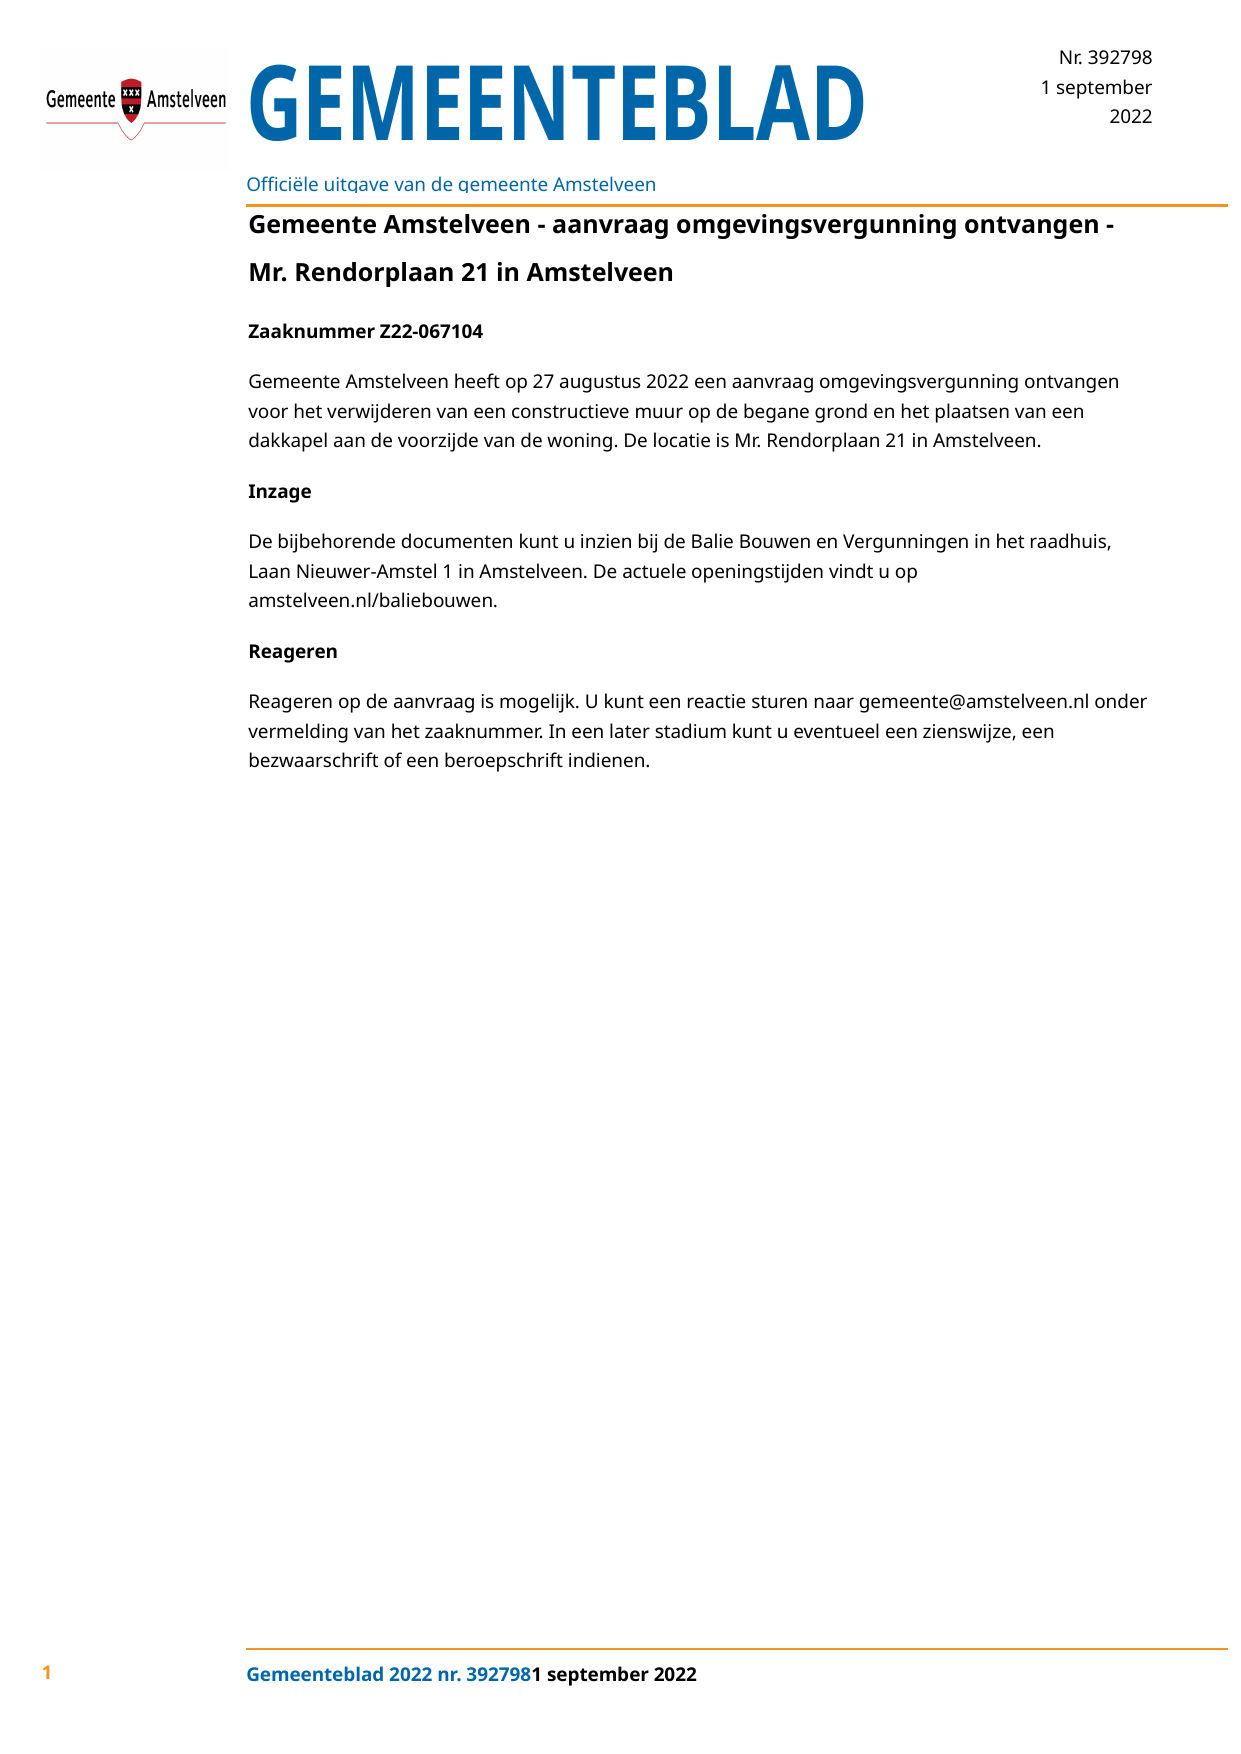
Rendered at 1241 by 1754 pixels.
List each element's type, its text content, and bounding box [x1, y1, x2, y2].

picture [41, 47, 231, 172]
text De bijbehorende documenten kunt u inzien bij de Balie Bouwen en Vergunningen in het raadhuis, Laan Nieuwer-Amstel 1 in Amstelveen. De actuele openingstijden vindt u op amstelveen.nl/baliebouwen. [248, 528, 1152, 613]
text Gemeente Amstelveen - aanvraag omgevingsvergunning ontvangen - Mr. Rendorplaan 21 in Amstelveen [248, 207, 1152, 288]
text Reageren [248, 638, 1152, 664]
text Zaaknummer Z22-067104 [248, 318, 1152, 344]
text Reageren op de aanvraag is mogelijk. U kunt een reactie sturen naar gemeente@amstelveen.nl onder vermelding van het zaaknummer. In een later stadium kunt u eventueel een zienswijze, een bezwaarschrift of een beroepschrift indienen. [248, 688, 1152, 773]
text Inzage [248, 478, 1152, 504]
text Gemeente Amstelveen heeft op 27 augustus 2022 een aanvraag omgevingsvergunning ontvangen voor het verwijderen van een constructieve muur op de begane grond en het plaatsen van een dakkapel aan de voorzijde van de woning. De locatie is Mr. Rendorplaan 21 in Amstelveen. [248, 368, 1152, 453]
